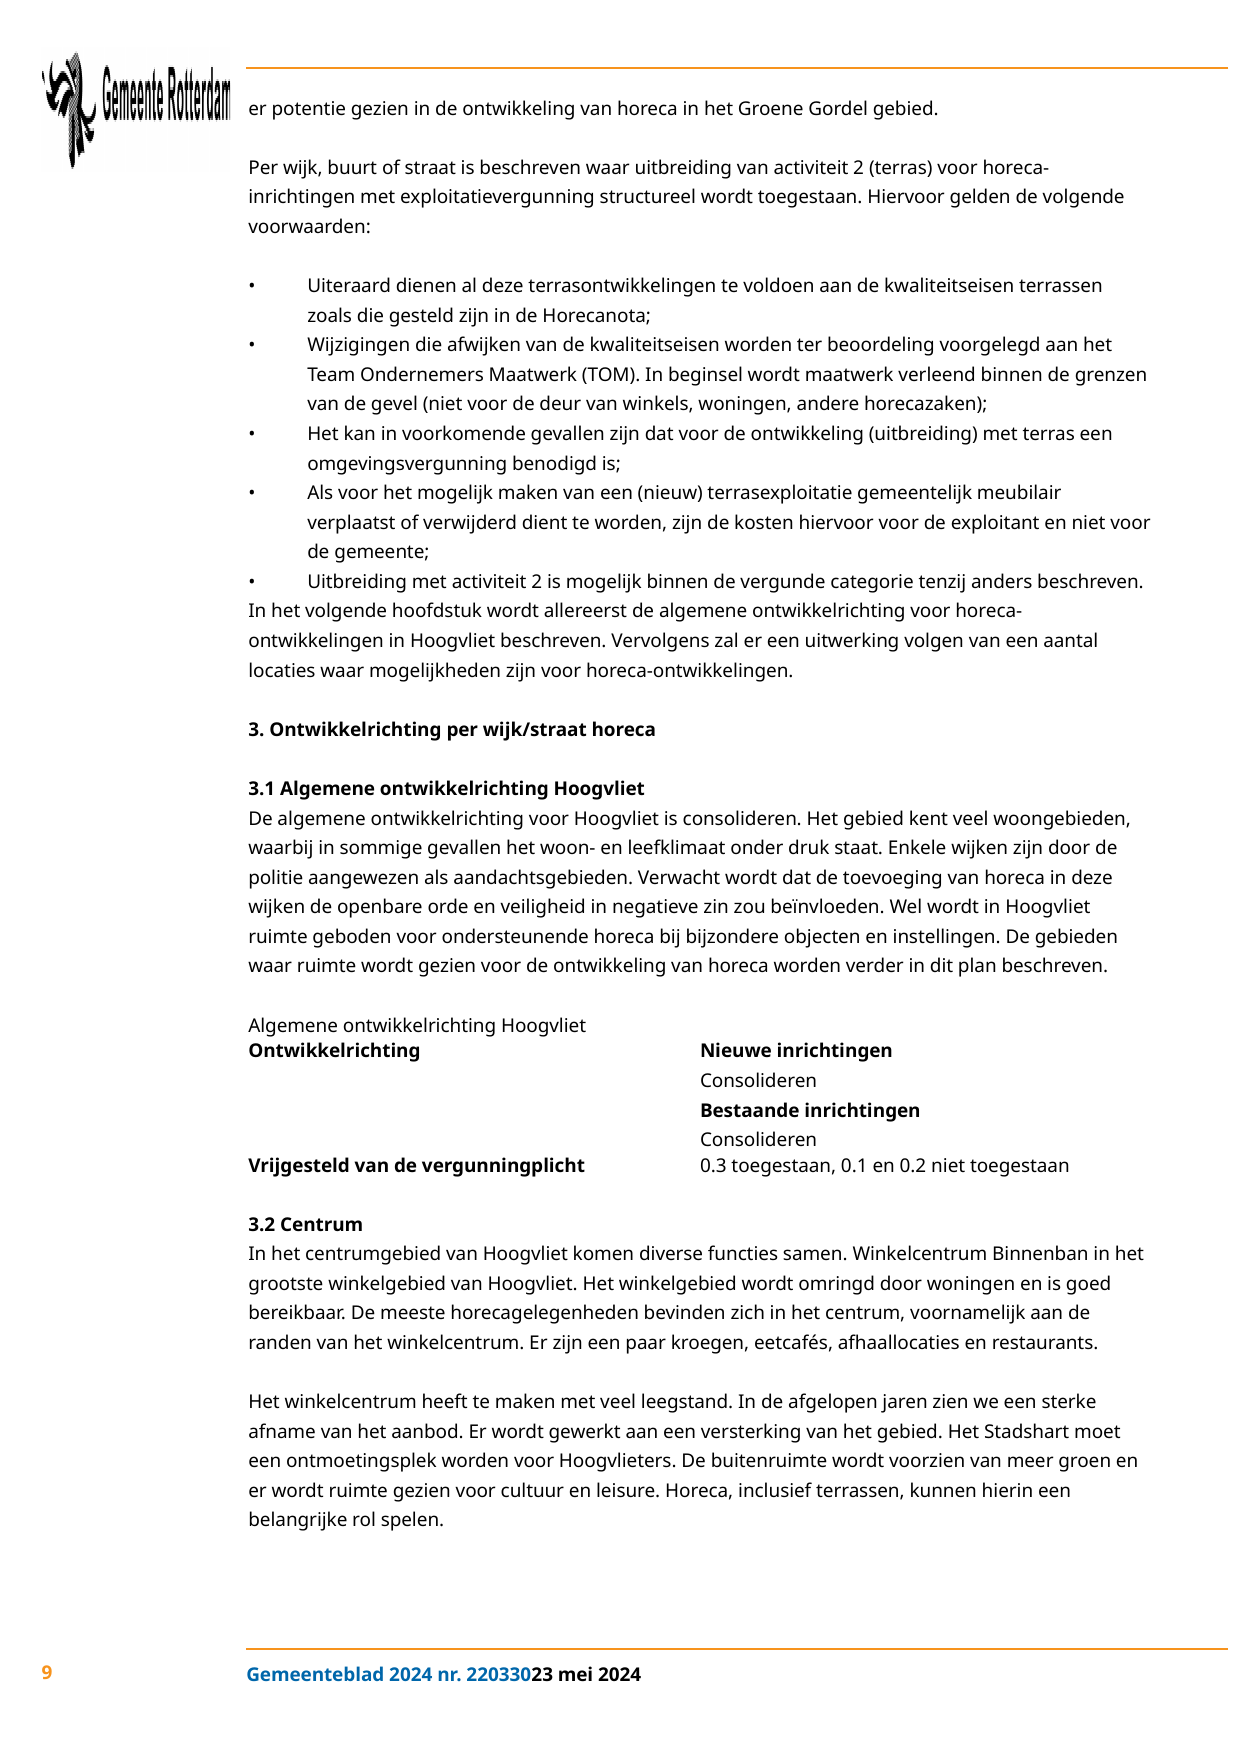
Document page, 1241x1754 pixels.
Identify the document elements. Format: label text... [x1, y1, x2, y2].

text Het winkelcentrum heeft te maken met veel leegstand. In de afgelopen jaren zien we een sterke afname van het aanbod. Er wordt gewerkt aan een versterking van het gebied. Het Stadshart moet een ontmoetingsplek worden voor Hoogvlieters. De buitenruimte wordt voorzien van meer groen en er wordt ruimte gezien voor cultuur en leisure. Horeca, inclusief terrassen, kunnen hierin een belangrijke rol spelen. [248, 1388, 1152, 1532]
text 3.1 Algemene ontwikkelrichting Hoogvliet [248, 775, 1152, 801]
text De algemene ontwikkelrichting voor Hoogvliet is consolideren. Het gebied kent veel woongebieden, waarbij in sommige gevallen het woon- en leefklimaat onder druk staat. Enkele wijken zijn door de politie aangewezen als aandachtsgebieden. Verwacht wordt dat de toevoeging van horeca in deze wijken de openbare orde en veiligheid in negatieve zin zou beïnvloeden. Wel wordt in Hoogvliet ruimte geboden voor ondersteunende horeca bij bijzondere objecten en instellingen. De gebieden waar ruimte wordt gezien voor de ontwikkeling van horeca worden verder in dit plan beschreven. [248, 805, 1152, 978]
table_cell 0.3 toegestaan, 0.1 en 0.2 niet toegestaan [700, 1152, 1152, 1178]
text Per wijk, buurt of straat is beschreven waar uitbreiding van activiteit 2 (terras) voor horeca-inrichtingen met exploitatievergunning structureel wordt toegestaan. Hiervoor gelden de volgende voorwaarden: [248, 154, 1152, 239]
table_cell Ontwikkelrichting [248, 1038, 700, 1152]
list Het kan in voorkomende gevallen zijn dat voor de ontwikkeling (uitbreiding) met terras een omgevingsvergunning benodigd is; [248, 420, 1152, 476]
list Uiteraard dienen al deze terrasontwikkelingen te voldoen aan de kwaliteitseisen terrassen zoals die gesteld zijn in de Horecanota; [248, 272, 1152, 328]
picture [41, 47, 231, 172]
list Uitbreiding met activiteit 2 is mogelijk binnen de vergunde categorie tenzij anders beschreven. [248, 568, 1152, 594]
text er potentie gezien in de ontwikkeling van horeca in het Groene Gordel gebied. [248, 95, 1152, 121]
table_cell Vrijgesteld van de vergunningplicht [248, 1152, 700, 1178]
list Als voor het mogelijk maken van een (nieuw) terrasexploitatie gemeentelijk meubilair verplaatst of verwijderd dient te worden, zijn de kosten hiervoor voor de exploitant en niet voor de gemeente; [248, 479, 1152, 564]
list Wijzigingen die afwijken van de kwaliteitseisen worden ter beoordeling voorgelegd aan het Team Ondernemers Maatwerk (TOM). In beginsel wordt maatwerk verleend binnen de grenzen van de gevel (niet voor de deur van winkels, woningen, andere horecazaken); [248, 331, 1152, 416]
text In het volgende hoofdstuk wordt allereerst de algemene ontwikkelrichting voor horeca-ontwikkelingen in Hoogvliet beschreven. Vervolgens zal er een uitwerking volgen van een aantal locaties waar mogelijkheden zijn voor horeca-ontwikkelingen. [248, 598, 1152, 683]
table_header Algemene ontwikkelrichting Hoogvliet [248, 1012, 1152, 1038]
text In het centrumgebied van Hoogvliet komen diverse functies samen. Winkelcentrum Binnenban in het grootste winkelgebied van Hoogvliet. Het winkelgebied wordt omringd door woningen en is goed bereikbaar. De meeste horecagelegenheden bevinden zich in het centrum, voornamelijk aan de randen van het winkelcentrum. Er zijn een paar kroegen, eetcafés, afhaallocaties en restaurants. [248, 1240, 1152, 1355]
table_cell Nieuwe inrichtingen Consolideren Bestaande inrichtingen Consolideren [700, 1038, 1152, 1152]
text 3. Ontwikkelrichting per wijk/straat horeca [248, 716, 1152, 742]
text 3.2 Centrum [248, 1211, 1152, 1236]
